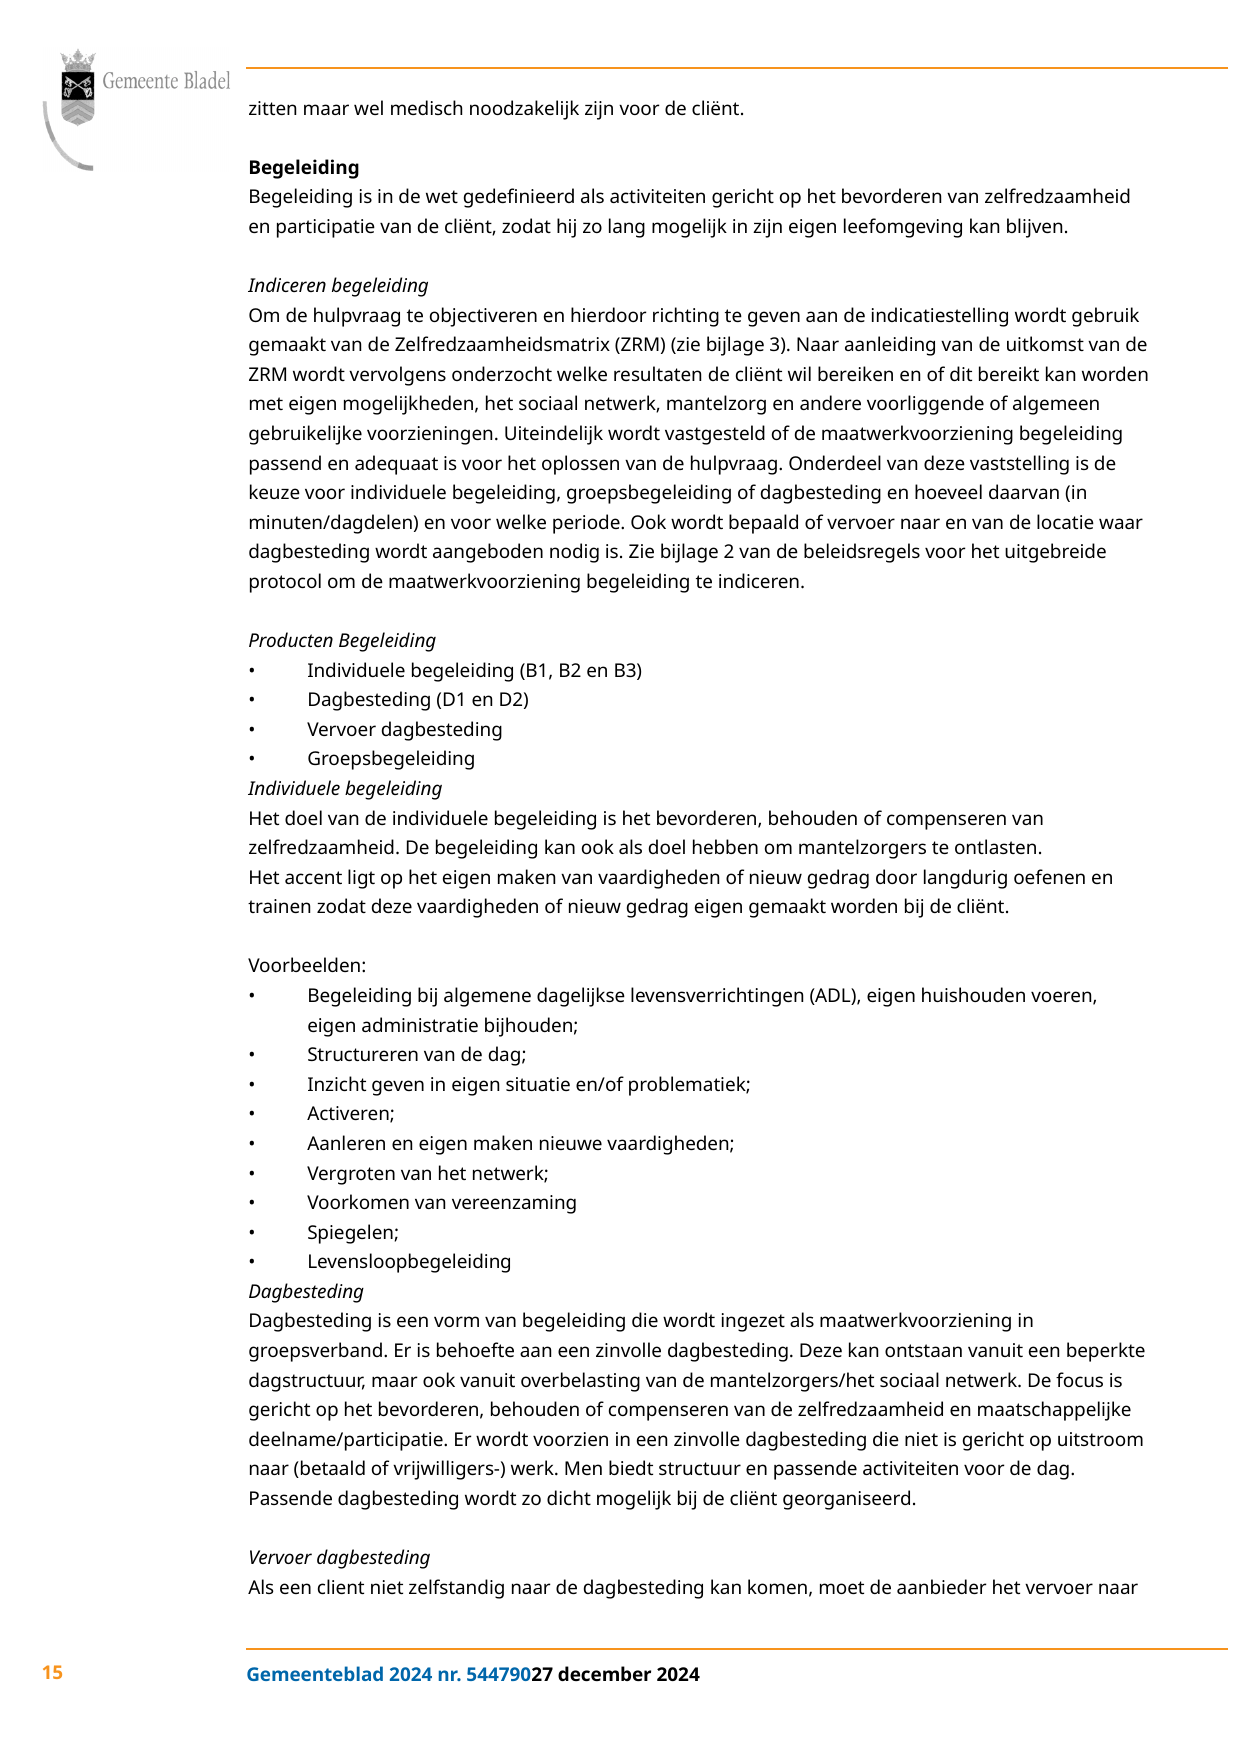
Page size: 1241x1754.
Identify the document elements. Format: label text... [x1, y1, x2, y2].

list Aanleren en eigen maken nieuwe vaardigheden; [248, 1130, 1152, 1156]
picture [41, 47, 231, 172]
text Het doel van de individuele begeleiding is het bevorderen, behouden of compenseren van zelfredzaamheid. De begeleiding kan ook als doel hebben om mantelzorgers te ontlasten. [248, 805, 1152, 860]
list Vervoer dagbesteding [248, 716, 1152, 742]
list Inzicht geven in eigen situatie en/of problematiek; [248, 1071, 1152, 1097]
list Activeren; [248, 1101, 1152, 1126]
text Individuele begeleiding [248, 775, 1152, 801]
text Indiceren begeleiding [248, 272, 1152, 298]
text Producten Begeleiding [248, 627, 1152, 653]
list Spiegelen; [248, 1219, 1152, 1245]
list Voorkomen van vereenzaming [248, 1189, 1152, 1215]
list Vergroten van het netwerk; [248, 1160, 1152, 1186]
text Voorbeelden: [248, 953, 1152, 978]
list Structureren van de dag; [248, 1041, 1152, 1067]
list Begeleiding bij algemene dagelijkse levensverrichtingen (ADL), eigen huishouden voeren, eigen administratie bijhouden; [248, 982, 1152, 1038]
text Als een client niet zelfstandig naar de dagbesteding kan komen, moet de aanbieder het vervoer naar [248, 1574, 1152, 1600]
text Begeleiding [248, 154, 1152, 180]
list Individuele begeleiding (B1, B2 en B3) [248, 657, 1152, 683]
text Dagbesteding is een vorm van begeleiding die wordt ingezet als maatwerkvoorziening in groepsverband. Er is behoefte aan een zinvolle dagbesteding. Deze kan ontstaan vanuit een beperkte dagstructuur, maar ook vanuit overbelasting van de mantelzorgers/het sociaal netwerk. De focus is gericht op het bevorderen, behouden of compenseren van de zelfredzaamheid en maatschappelijke deelname/participatie. Er wordt voorzien in een zinvolle dagbesteding die niet is gericht op uitstroom naar (betaald of vrijwilligers-) werk. Men biedt structuur en passende activiteiten voor de dag. Passende dagbesteding wordt zo dicht mogelijk bij de cliënt georganiseerd. [248, 1308, 1152, 1511]
text Vervoer dagbesteding [248, 1544, 1152, 1570]
text Dagbesteding [248, 1278, 1152, 1304]
text Om de hulpvraag te objectiveren en hierdoor richting te geven aan de indicatiestelling wordt gebruik gemaakt van de Zelfredzaamheidsmatrix (ZRM) (zie bijlage 3). Naar aanleiding van de uitkomst van de ZRM wordt vervolgens onderzocht welke resultaten de cliënt wil bereiken en of dit bereikt kan worden met eigen mogelijkheden, het sociaal netwerk, mantelzorg en andere voorliggende of algemeen gebruikelijke voorzieningen. Uiteindelijk wordt vastgesteld of de maatwerkvoorziening begeleiding passend en adequaat is voor het oplossen van de hulpvraag. Onderdeel van deze vaststelling is de keuze voor individuele begeleiding, groepsbegeleiding of dagbesteding en hoeveel daarvan (in minuten/dagdelen) en voor welke periode. Ook wordt bepaald of vervoer naar en van de locatie waar dagbesteding wordt aangeboden nodig is. Zie bijlage 2 van de beleidsregels voor het uitgebreide protocol om de maatwerkvoorziening begeleiding te indiceren. [248, 302, 1152, 594]
text Het accent ligt op het eigen maken van vaardigheden of nieuw gedrag door langdurig oefenen en trainen zodat deze vaardigheden of nieuw gedrag eigen gemaakt worden bij de cliënt. [248, 864, 1152, 919]
list Levensloopbegeleiding [248, 1248, 1152, 1274]
list Dagbesteding (D1 en D2) [248, 686, 1152, 712]
list Groepsbegeleiding [248, 746, 1152, 771]
text zitten maar wel medisch noodzakelijk zijn voor de cliënt. [248, 95, 1152, 121]
text Begeleiding is in de wet gedefinieerd als activiteiten gericht op het bevorderen van zelfredzaamheid en participatie van de cliënt, zodat hij zo lang mogelijk in zijn eigen leefomgeving kan blijven. [248, 183, 1152, 239]
